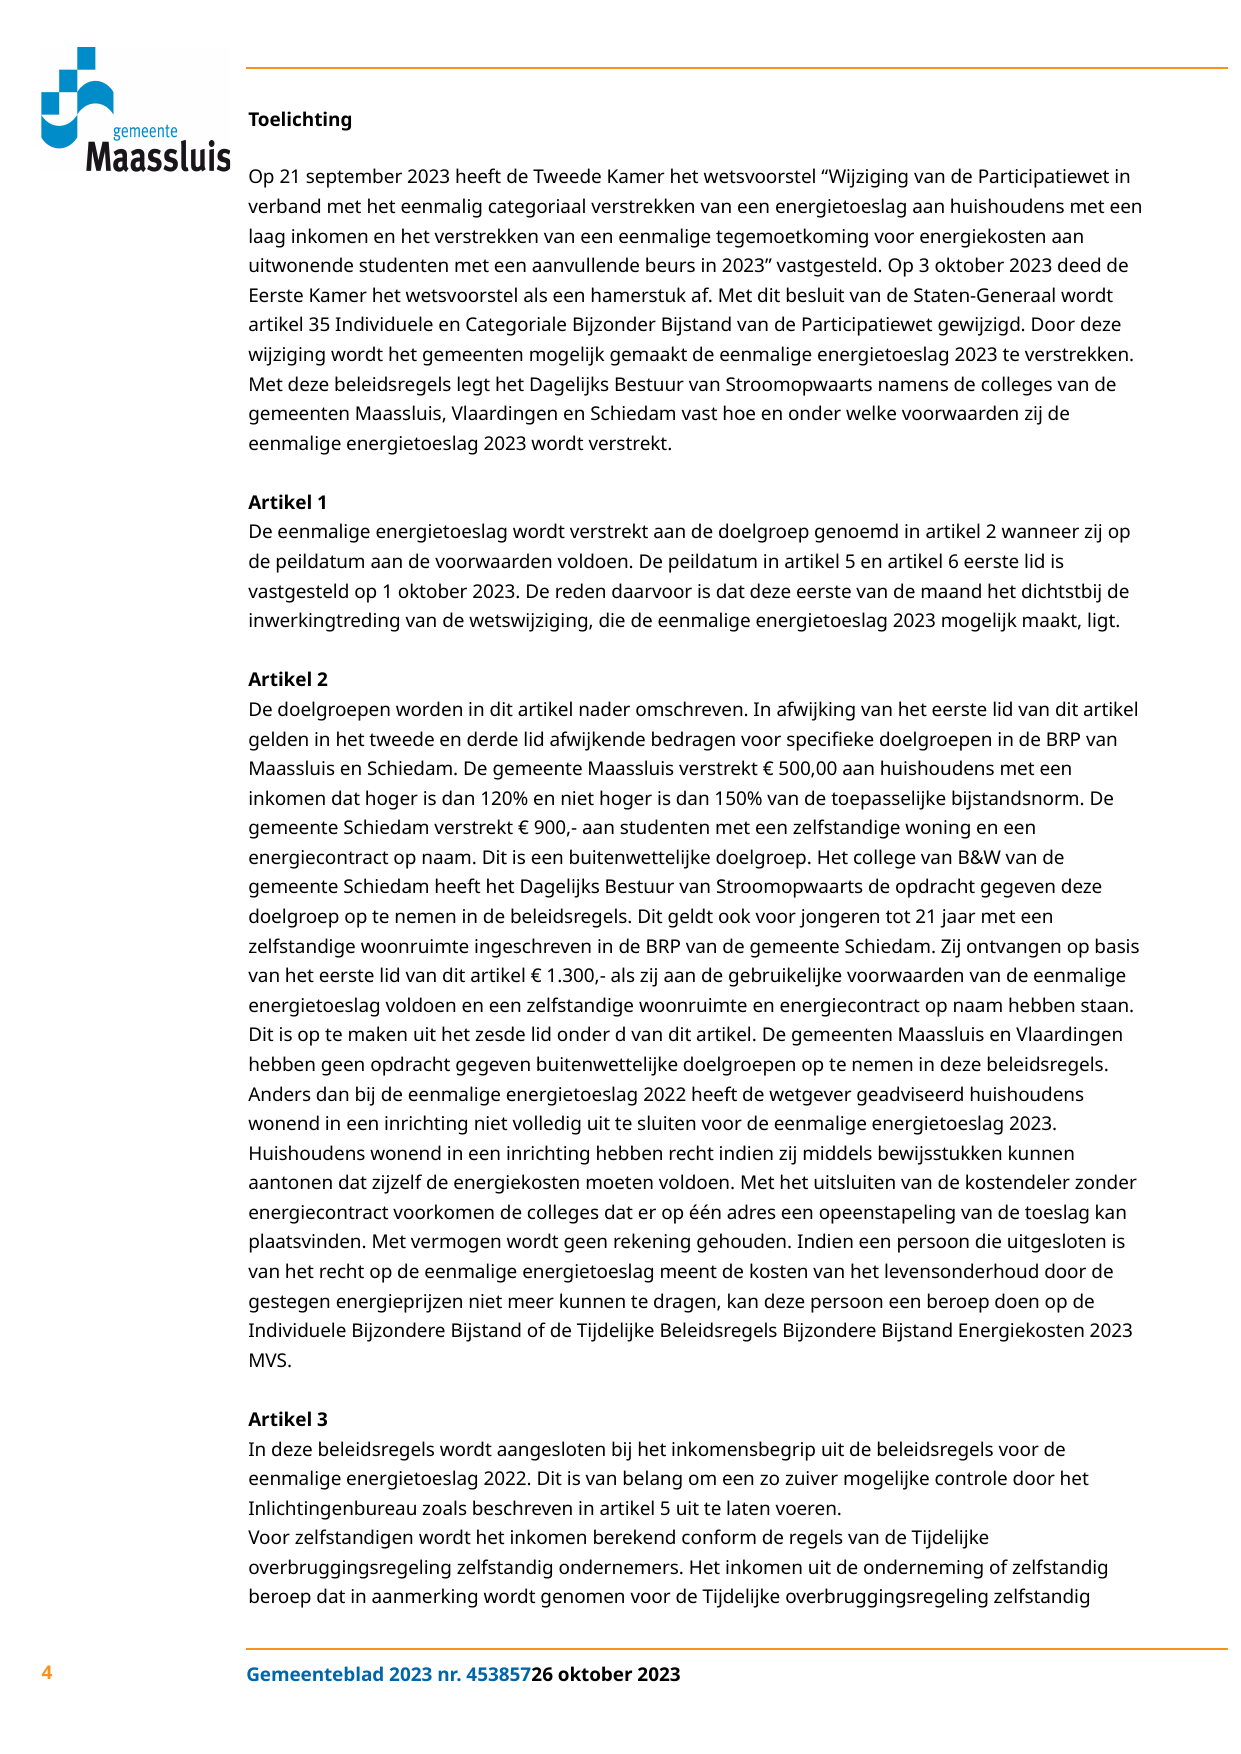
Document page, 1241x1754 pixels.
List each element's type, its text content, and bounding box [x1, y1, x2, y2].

text Artikel 2 [248, 667, 1152, 692]
text Voor zelfstandigen wordt het inkomen berekend conform de regels van de Tijdelijke overbruggingsregeling zelfstandig ondernemers. Het inkomen uit de onderneming of zelfstandig beroep dat in aanmerking wordt genomen voor de Tijdelijke overbruggingsregeling zelfstandig [248, 1524, 1152, 1609]
text Artikel 3 [248, 1406, 1152, 1432]
picture [41, 47, 231, 172]
text Op 21 september 2023 heeft de Tweede Kamer het wetsvoorstel “Wijziging van de Participatiewet in verband met het eenmalig categoriaal verstrekken van een energietoeslag aan huishoudens met een laag inkomen en het verstrekken van een eenmalige tegemoetkoming voor energiekosten aan uitwonende studenten met een aanvullende beurs in 2023” vastgesteld. Op 3 oktober 2023 deed de Eerste Kamer het wetsvoorstel als een hamerstuk af. Met dit besluit van de Staten-Generaal wordt artikel 35 Individuele en Categoriale Bijzonder Bijstand van de Participatiewet gewijzigd. Door deze wijziging wordt het gemeenten mogelijk gemaakt de eenmalige energietoeslag 2023 te verstrekken. Met deze beleidsregels legt het Dagelijks Bestuur van Stroomopwaarts namens de colleges van de gemeenten Maassluis, Vlaardingen en Schiedam vast hoe en onder welke voorwaarden zij de eenmalige energietoeslag 2023 wordt verstrekt. [248, 164, 1152, 456]
text In deze beleidsregels wordt aangesloten bij het inkomensbegrip uit de beleidsregels voor de eenmalige energietoeslag 2022. Dit is van belang om een zo zuiver mogelijke controle door het Inlichtingenbureau zoals beschreven in artikel 5 uit te laten voeren. [248, 1436, 1152, 1521]
text De doelgroepen worden in dit artikel nader omschreven. In afwijking van het eerste lid van dit artikel gelden in het tweede en derde lid afwijkende bedragen voor specifieke doelgroepen in de BRP van Maassluis en Schiedam. De gemeente Maassluis verstrekt € 500,00 aan huishoudens met een inkomen dat hoger is dan 120% en niet hoger is dan 150% van de toepasselijke bijstandsnorm. De gemeente Schiedam verstrekt € 900,- aan studenten met een zelfstandige woning en een energiecontract op naam. Dit is een buitenwettelijke doelgroep. Het college van B&W van de gemeente Schiedam heeft het Dagelijks Bestuur van Stroomopwaarts de opdracht gegeven deze doelgroep op te nemen in de beleidsregels. Dit geldt ook voor jongeren tot 21 jaar met een zelfstandige woonruimte ingeschreven in de BRP van de gemeente Schiedam. Zij ontvangen op basis van het eerste lid van dit artikel € 1.300,- als zij aan de gebruikelijke voorwaarden van de eenmalige energietoeslag voldoen en een zelfstandige woonruimte en energiecontract op naam hebben staan. Dit is op te maken uit het zesde lid onder d van dit artikel. De gemeenten Maassluis en Vlaardingen hebben geen opdracht gegeven buitenwettelijke doelgroepen op te nemen in deze beleidsregels. Anders dan bij de eenmalige energietoeslag 2022 heeft de wetgever geadviseerd huishoudens wonend in een inrichting niet volledig uit te sluiten voor de eenmalige energietoeslag 2023. Huishoudens wonend in een inrichting hebben recht indien zij middels bewijsstukken kunnen aantonen dat zijzelf de energiekosten moeten voldoen. Met het uitsluiten van de kostendeler zonder energiecontract voorkomen de colleges dat er op één adres een opeenstapeling van de toeslag kan plaatsvinden. Met vermogen wordt geen rekening gehouden. Indien een persoon die uitgesloten is van het recht op de eenmalige energietoeslag meent de kosten van het levensonderhoud door de gestegen energieprijzen niet meer kunnen te dragen, kan deze persoon een beroep doen op de Individuele Bijzondere Bijstand of de Tijdelijke Beleidsregels Bijzondere Bijstand Energiekosten 2023 MVS. [248, 696, 1152, 1373]
text De eenmalige energietoeslag wordt verstrekt aan de doelgroep genoemd in artikel 2 wanneer zij op de peildatum aan de voorwaarden voldoen. De peildatum in artikel 5 en artikel 6 eerste lid is vastgesteld op 1 oktober 2023. De reden daarvoor is dat deze eerste van de maand het dichtstbij de inwerkingtreding van de wetswijziging, die de eenmalige energietoeslag 2023 mogelijk maakt, ligt. [248, 519, 1152, 633]
text Toelichting [248, 95, 1152, 134]
text Artikel 1 [248, 489, 1152, 515]
picture [41, 47, 77, 92]
